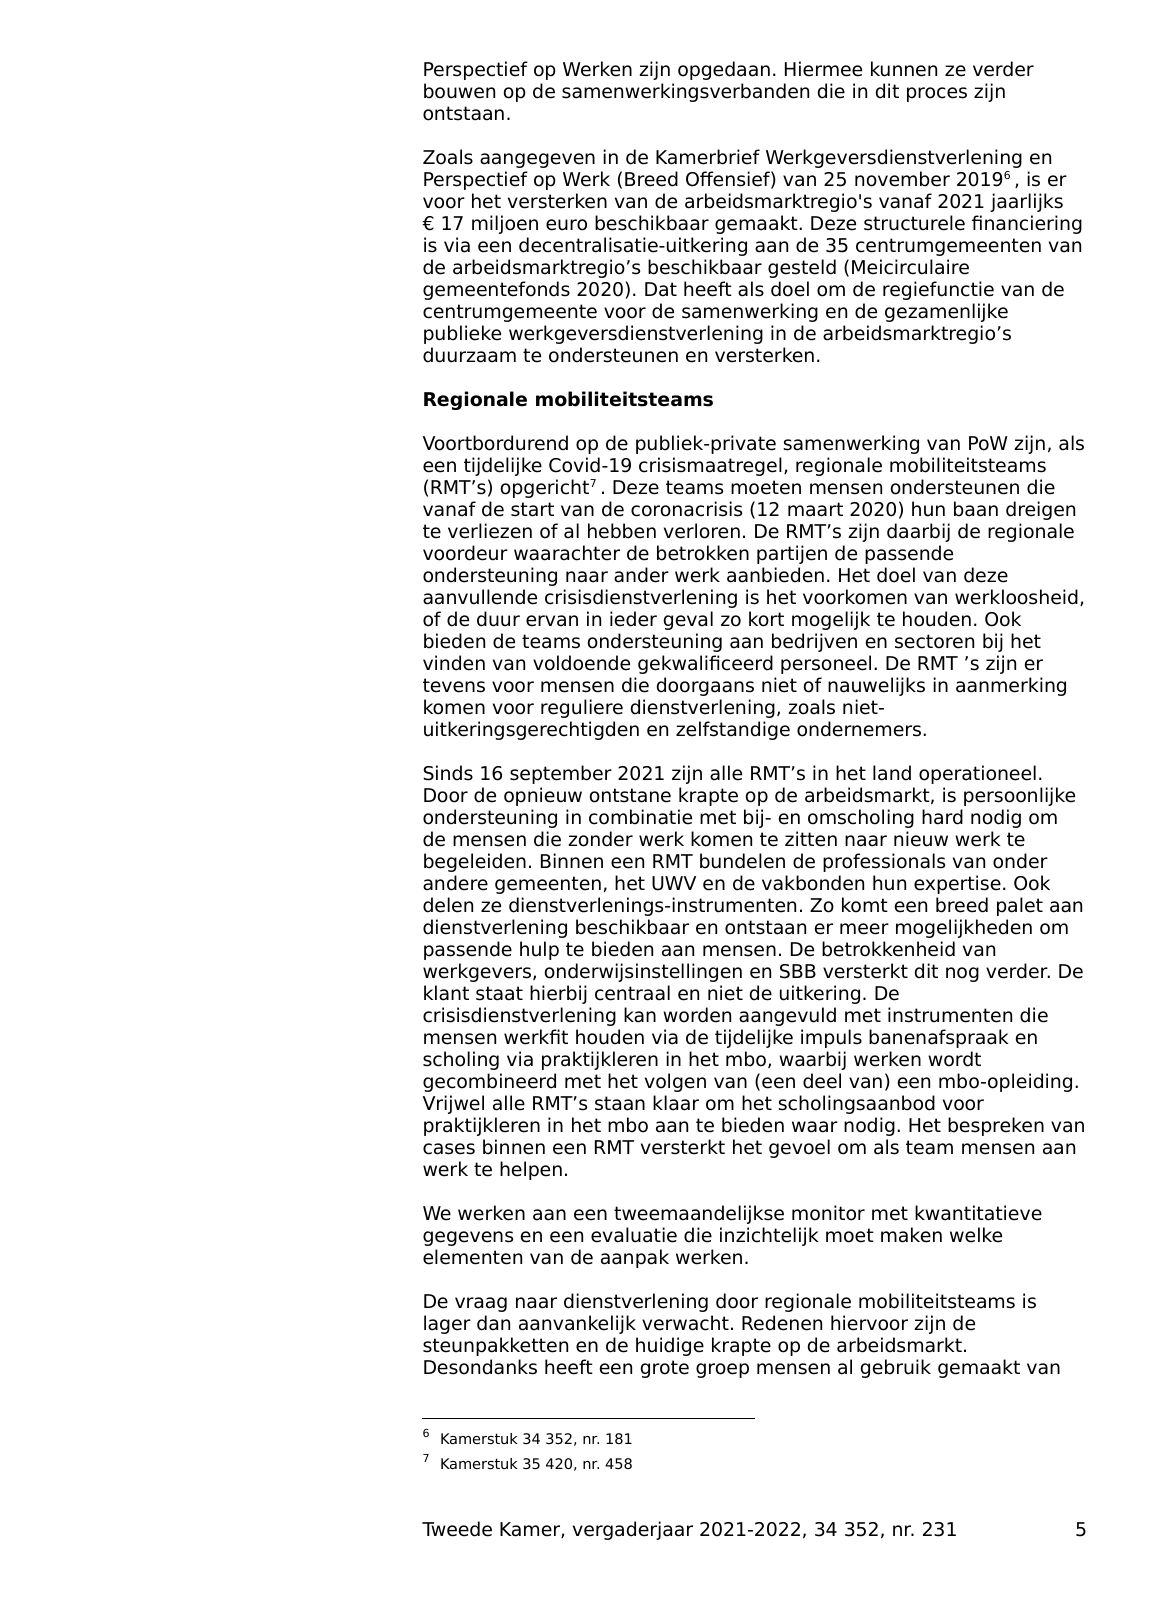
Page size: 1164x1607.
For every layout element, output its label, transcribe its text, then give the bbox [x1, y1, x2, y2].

text Sinds 16 september 2021 zijn alle RMT’s in het land operationeel. Door de opnieuw ontstane krapte op de arbeidsmarkt, is persoonlijke ondersteuning in combinatie met bij- en omscholing hard nodig om de mensen die zonder werk komen te zitten naar nieuw werk te begeleiden. Binnen een RMT bundelen de professionals van onder andere gemeenten, het UWV en de vakbonden hun expertise. Ook delen ze dienstverlenings-instrumenten. Zo komt een breed palet aan dienstverlening beschikbaar en ontstaan er meer mogelijkheden om passende hulp te bieden aan mensen. De betrokkenheid van werkgevers, onderwijsinstellingen en SBB versterkt dit nog verder. De klant staat hierbij centraal en niet de uitkering. De crisisdienstverlening kan worden aangevuld met instrumenten die mensen werkfit houden via de tijdelijke impuls banenafspraak en scholing via praktijkleren in het mbo, waarbij werken wordt gecombineerd met het volgen van (een deel van) een mbo-opleiding. Vrijwel alle RMT’s staan klaar om het scholingsaanbod voor praktijkleren in het mbo aan te bieden waar nodig. Het bespreken van cases binnen een RMT versterkt het gevoel om als team mensen aan werk te helpen. [422, 763, 1087, 1181]
text Zoals aangegeven in de Kamerbrief Werkgeversdienstverlening en Perspectief op Werk (Breed Offensief) van 25 november 2019, is er voor het versterken van de arbeidsmarktregio's vanaf 2021 jaarlijks € 17 miljoen euro beschikbaar gemaakt. Deze structurele financiering is via een decentralisatie-uitkering aan de 35 centrumgemeenten van de arbeidsmarktregio’s beschikbaar gesteld (Meicirculaire gemeentefonds 2020). Dat heeft als doel om de regiefunctie van de centrumgemeente voor de samenwerking en de gezamenlijke publieke werkgeversdienstverlening in de arbeidsmarktregio’s duurzaam te ondersteunen en versterken. [422, 147, 1087, 367]
text We werken aan een tweemaandelijkse monitor met kwantitatieve gegevens en een evaluatie die inzichtelijk moet maken welke elementen van de aanpak werken. [422, 1203, 1087, 1269]
text Voortbordurend op de publiek-private samenwerking van PoW zijn, als een tijdelijke Covid-19 crisismaatregel, regionale mobiliteitsteams (RMT’s) opgericht. Deze teams moeten mensen ondersteunen die vanaf de start van de coronacrisis (12 maart 2020) hun baan dreigen te verliezen of al hebben verloren. De RMT’s zijn daarbij de regionale voordeur waarachter de betrokken partijen de passende ondersteuning naar ander werk aanbieden. Het doel van deze aanvullende crisisdienstverlening is het voorkomen van werkloosheid, of de duur ervan in ieder geval zo kort mogelijk te houden. Ook bieden de teams ondersteuning aan bedrijven en sectoren bij het vinden van voldoende gekwalificeerd personeel. De RMT ’s zijn er tevens voor mensen die doorgaans niet of nauwelijks in aanmerking komen voor reguliere dienstverlening, zoals niet-uitkeringsgerechtigden en zelfstandige ondernemers. [422, 433, 1087, 741]
text Perspectief op Werken zijn opgedaan. Hiermee kunnen ze verder bouwen op de samenwerkingsverbanden die in dit proces zijn ontstaan. [422, 59, 1087, 125]
subtitle Regionale mobiliteitsteams [422, 389, 1087, 411]
text Kamerstuk 35 420, nr. 458 [422, 1452, 1087, 1474]
text Kamerstuk 34 352, nr. 181 [422, 1427, 1087, 1449]
text De vraag naar dienstverlening door regionale mobiliteitsteams is lager dan aanvankelijk verwacht. Redenen hiervoor zijn de steunpakketten en de huidige krapte op de arbeidsmarkt. Desondanks heeft een grote groep mensen al gebruik gemaakt van [422, 1291, 1087, 1379]
